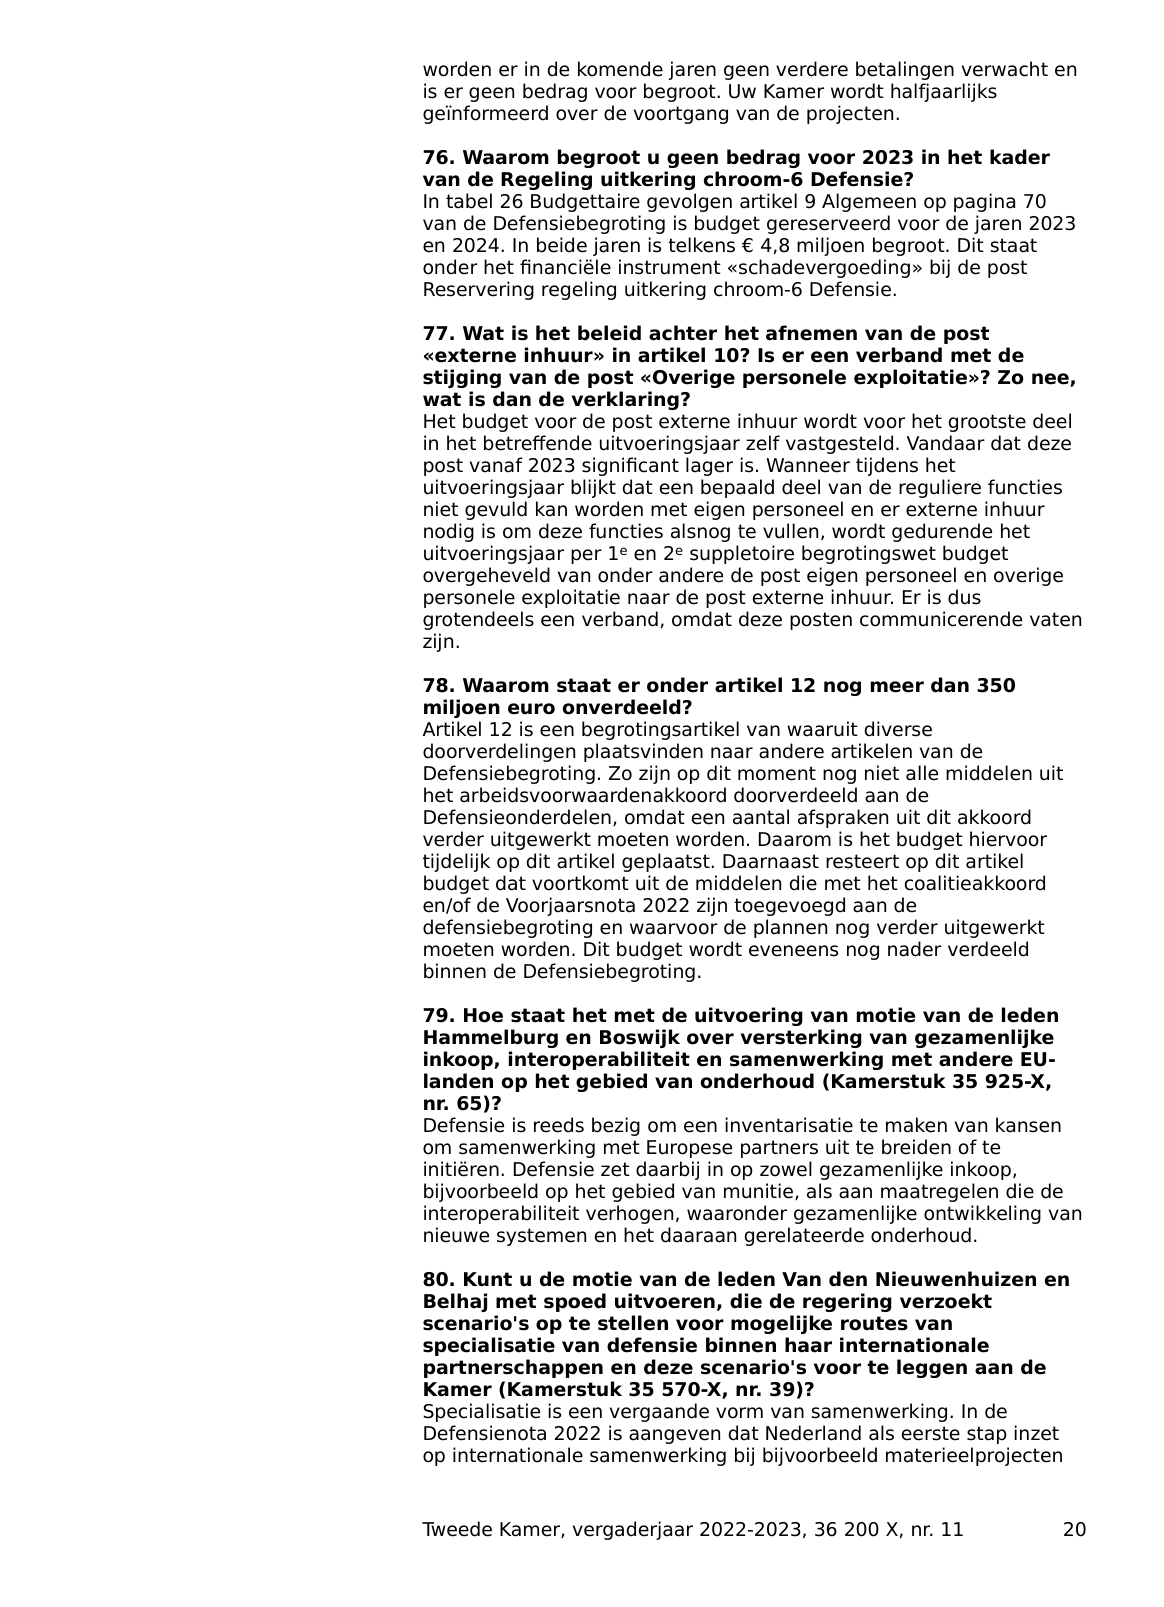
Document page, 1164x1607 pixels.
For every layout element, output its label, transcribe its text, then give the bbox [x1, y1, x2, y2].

text 79. Hoe staat het met de uitvoering van motie van de leden Hammelburg en Boswijk over versterking van gezamenlijke inkoop, interoperabiliteit en samenwerking met andere EU-landen op het gebied van onderhoud (Kamerstuk 35 925-X, nr. 65)? [422, 1005, 1087, 1115]
text worden er in de komende jaren geen verdere betalingen verwacht en is er geen bedrag voor begroot. Uw Kamer wordt halfjaarlijks geïnformeerd over de voortgang van de projecten. [422, 59, 1087, 125]
text 76. Waarom begroot u geen bedrag voor 2023 in het kader van de Regeling uitkering chroom-6 Defensie? [422, 147, 1087, 191]
text Het budget voor de post externe inhuur wordt voor het grootste deel in het betreffende uitvoeringsjaar zelf vastgesteld. Vandaar dat deze post vanaf 2023 significant lager is. Wanneer tijdens het uitvoeringsjaar blijkt dat een bepaald deel van de reguliere functies niet gevuld kan worden met eigen personeel en er externe inhuur nodig is om deze functies alsnog te vullen, wordt gedurende het uitvoeringsjaar per 1e en 2e suppletoire begrotingswet budget overgeheveld van onder andere de post eigen personeel en overige personele exploitatie naar de post externe inhuur. Er is dus grotendeels een verband, omdat deze posten communicerende vaten zijn. [422, 411, 1087, 653]
text 77. Wat is het beleid achter het afnemen van de post «externe inhuur» in artikel 10? Is er een verband met de stijging van de post «Overige personele exploitatie»? Zo nee, wat is dan de verklaring? [422, 323, 1087, 411]
text 78. Waarom staat er onder artikel 12 nog meer dan 350 miljoen euro onverdeeld? [422, 675, 1087, 719]
text Artikel 12 is een begrotingsartikel van waaruit diverse doorverdelingen plaatsvinden naar andere artikelen van de Defensiebegroting. Zo zijn op dit moment nog niet alle middelen uit het arbeidsvoorwaardenakkoord doorverdeeld aan de Defensieonderdelen, omdat een aantal afspraken uit dit akkoord verder uitgewerkt moeten worden. Daarom is het budget hiervoor tijdelijk op dit artikel geplaatst. Daarnaast resteert op dit artikel budget dat voortkomt uit de middelen die met het coalitieakkoord en/of de Voorjaarsnota 2022 zijn toegevoegd aan de defensiebegroting en waarvoor de plannen nog verder uitgewerkt moeten worden. Dit budget wordt eveneens nog nader verdeeld binnen de Defensiebegroting. [422, 719, 1087, 983]
text Defensie is reeds bezig om een inventarisatie te maken van kansen om samenwerking met Europese partners uit te breiden of te initiëren. Defensie zet daarbij in op zowel gezamenlijke inkoop, bijvoorbeeld op het gebied van munitie, als aan maatregelen die de interoperabiliteit verhogen, waaronder gezamenlijke ontwikkeling van nieuwe systemen en het daaraan gerelateerde onderhoud. [422, 1115, 1087, 1247]
text 80. Kunt u de motie van de leden Van den Nieuwenhuizen en Belhaj met spoed uitvoeren, die de regering verzoekt scenario's op te stellen voor mogelijke routes van specialisatie van defensie binnen haar internationale partnerschappen en deze scenario's voor te leggen aan de Kamer (Kamerstuk 35 570-X, nr. 39)? [422, 1269, 1087, 1401]
text In tabel 26 Budgettaire gevolgen artikel 9 Algemeen op pagina 70 van de Defensiebegroting is budget gereserveerd voor de jaren 2023 en 2024. In beide jaren is telkens € 4,8 miljoen begroot. Dit staat onder het financiële instrument «schadevergoeding» bij de post Reservering regeling uitkering chroom-6 Defensie. [422, 191, 1087, 301]
text Specialisatie is een vergaande vorm van samenwerking. In de Defensienota 2022 is aangeven dat Nederland als eerste stap inzet op internationale samenwerking bij bijvoorbeeld materieelprojecten [422, 1401, 1087, 1467]
